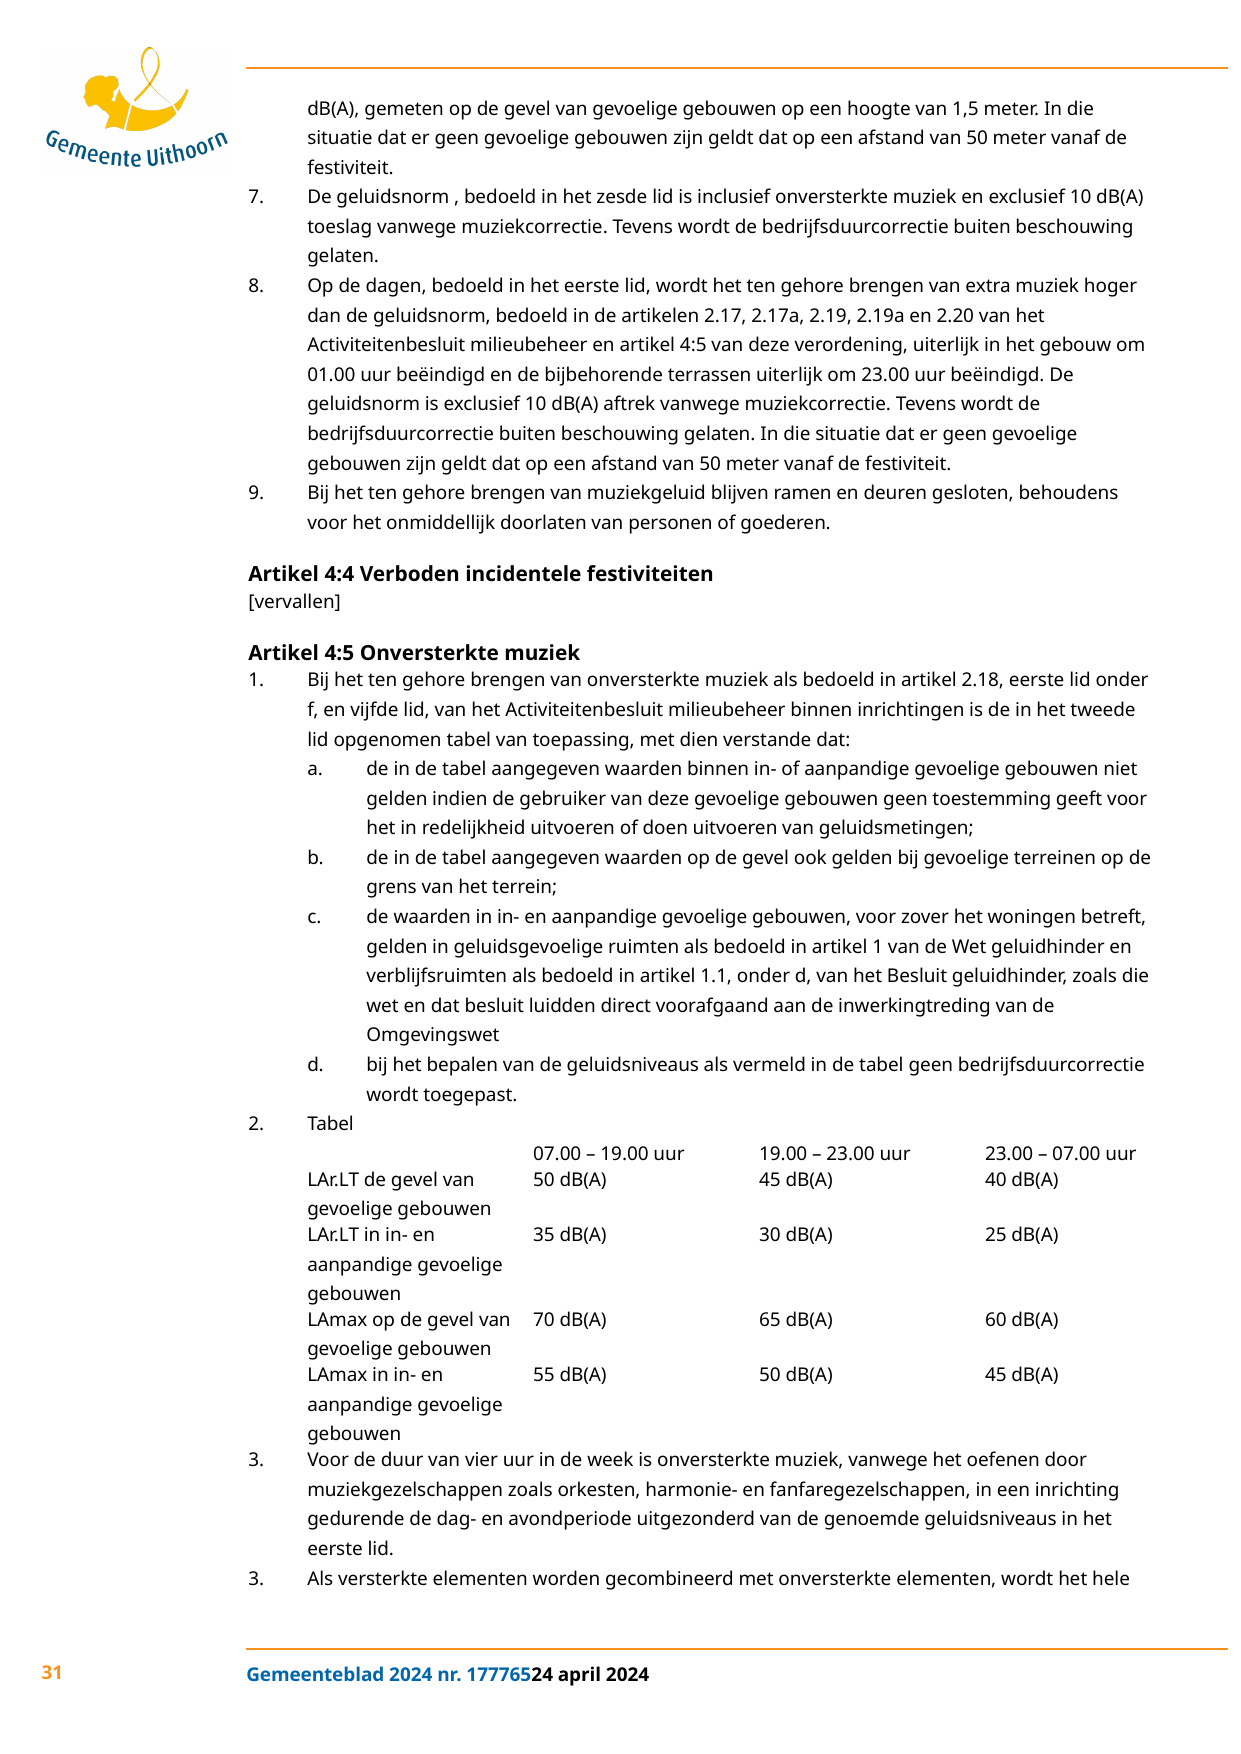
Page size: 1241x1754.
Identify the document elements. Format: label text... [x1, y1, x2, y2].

list Voor de duur van vier uur in de week is onversterkte muziek, vanwege het oefenen door muziekgezelschappen zoals orkesten, harmonie- en fanfaregezelschappen, in een inrichting gedurende de dag- en avondperiode uitgezonderd van de genoemde geluidsniveaus in het eerste lid. [248, 1446, 1152, 1561]
list Op de dagen, bedoeld in het eerste lid, wordt het ten gehore brengen van extra muziek hoger dan de geluidsnorm, bedoeld in de artikelen 2.17, 2.17a, 2.19, 2.19a en 2.20 van het Activiteitenbesluit milieubeheer en artikel 4:5 van deze verordening, uiterlijk in het gebouw om 01.00 uur beëindigd en de bijbehorende terrassen uiterlijk om 23.00 uur beëindigd. De geluidsnorm is exclusief 10 dB(A) aftrek vanwege muziekcorrectie. Tevens wordt de bedrijfsduurcorrectie buiten beschouwing gelaten. In die situatie dat er geen gevoelige gebouwen zijn geldt dat op een afstand van 50 meter vanaf de festiviteit. [248, 272, 1152, 476]
table_cell 65 dB(A) [759, 1306, 985, 1361]
list De geluidsnorm , bedoeld in het zesde lid is inclusief onversterkte muziek en exclusief 10 dB(A) toeslag vanwege muziekcorrectie. Tevens wordt de bedrijfsduurcorrectie buiten beschouwing gelaten. [248, 183, 1152, 268]
table_header 23.00 – 07.00 uur [985, 1140, 1211, 1166]
table_cell 55 dB(A) [533, 1361, 759, 1446]
table_cell 50 dB(A) [759, 1361, 985, 1446]
table_header [307, 1140, 533, 1166]
list Tabel [248, 1110, 1152, 1136]
list Bij het ten gehore brengen van muziekgeluid blijven ramen en deuren gesloten, behoudens voor het onmiddellijk doorlaten van personen of goederen. [248, 479, 1152, 535]
table_header 19.00 – 23.00 uur [759, 1140, 985, 1166]
table_cell 35 dB(A) [533, 1221, 759, 1306]
list Als versterkte elementen worden gecombineerd met onversterkte elementen, wordt het hele [248, 1565, 1152, 1590]
table_cell 70 dB(A) [533, 1306, 759, 1361]
table_cell LAr.LT de gevel van gevoelige gebouwen [307, 1166, 533, 1221]
list dB(A), gemeten op de gevel van gevoelige gebouwen op een hoogte van 1,5 meter. In die situatie dat er geen gevoelige gebouwen zijn geldt dat op een afstand van 50 meter vanaf de festiviteit. [248, 95, 1152, 180]
table_cell 50 dB(A) [533, 1166, 759, 1221]
list de in de tabel aangegeven waarden op de gevel ook gelden bij gevoelige terreinen op de grens van het terrein; [307, 844, 1152, 899]
table_cell 25 dB(A) [985, 1221, 1211, 1306]
text Artikel 4:4 Verboden incidentele festiviteiten [248, 559, 1152, 588]
table_cell LAmax op de gevel van gevoelige gebouwen [307, 1306, 533, 1361]
table_cell 45 dB(A) [985, 1361, 1211, 1446]
table_cell LAmax in in- en aanpandige gevoelige gebouwen [307, 1361, 533, 1446]
table_header 07.00 – 19.00 uur [533, 1140, 759, 1166]
table_cell 40 dB(A) [985, 1166, 1211, 1221]
text [vervallen] [248, 588, 1152, 613]
text Artikel 4:5 Onversterkte muziek [248, 638, 1152, 667]
list de waarden in in- en aanpandige gevoelige gebouwen, voor zover het woningen betreft, gelden in geluidsgevoelige ruimten als bedoeld in artikel 1 van de Wet geluidhinder en verblijfsruimten als bedoeld in artikel 1.1, onder d, van het Besluit geluidhinder, zoals die wet en dat besluit luidden direct voorafgaand aan de inwerkingtreding van de Omgevingswet [307, 903, 1152, 1047]
list Bij het ten gehore brengen van onversterkte muziek als bedoeld in artikel 2.18, eerste lid onder f, en vijfde lid, van het Activiteitenbesluit milieubeheer binnen inrichtingen is de in het tweede lid opgenomen tabel van toepassing, met dien verstande dat: [248, 667, 1152, 752]
table_cell 60 dB(A) [985, 1306, 1211, 1361]
table_cell 30 dB(A) [759, 1221, 985, 1306]
list de in de tabel aangegeven waarden binnen in- of aanpandige gevoelige gebouwen niet gelden indien de gebruiker van deze gevoelige gebouwen geen toestemming geeft voor het in redelijkheid uitvoeren of doen uitvoeren van geluidsmetingen; [307, 755, 1152, 840]
list bij het bepalen van de geluidsniveaus als vermeld in de tabel geen bedrijfsduurcorrectie wordt toegepast. [307, 1051, 1152, 1107]
picture [41, 47, 231, 172]
table_cell LAr.LT in in- en aanpandige gevoelige gebouwen [307, 1221, 533, 1306]
table_cell 45 dB(A) [759, 1166, 985, 1221]
